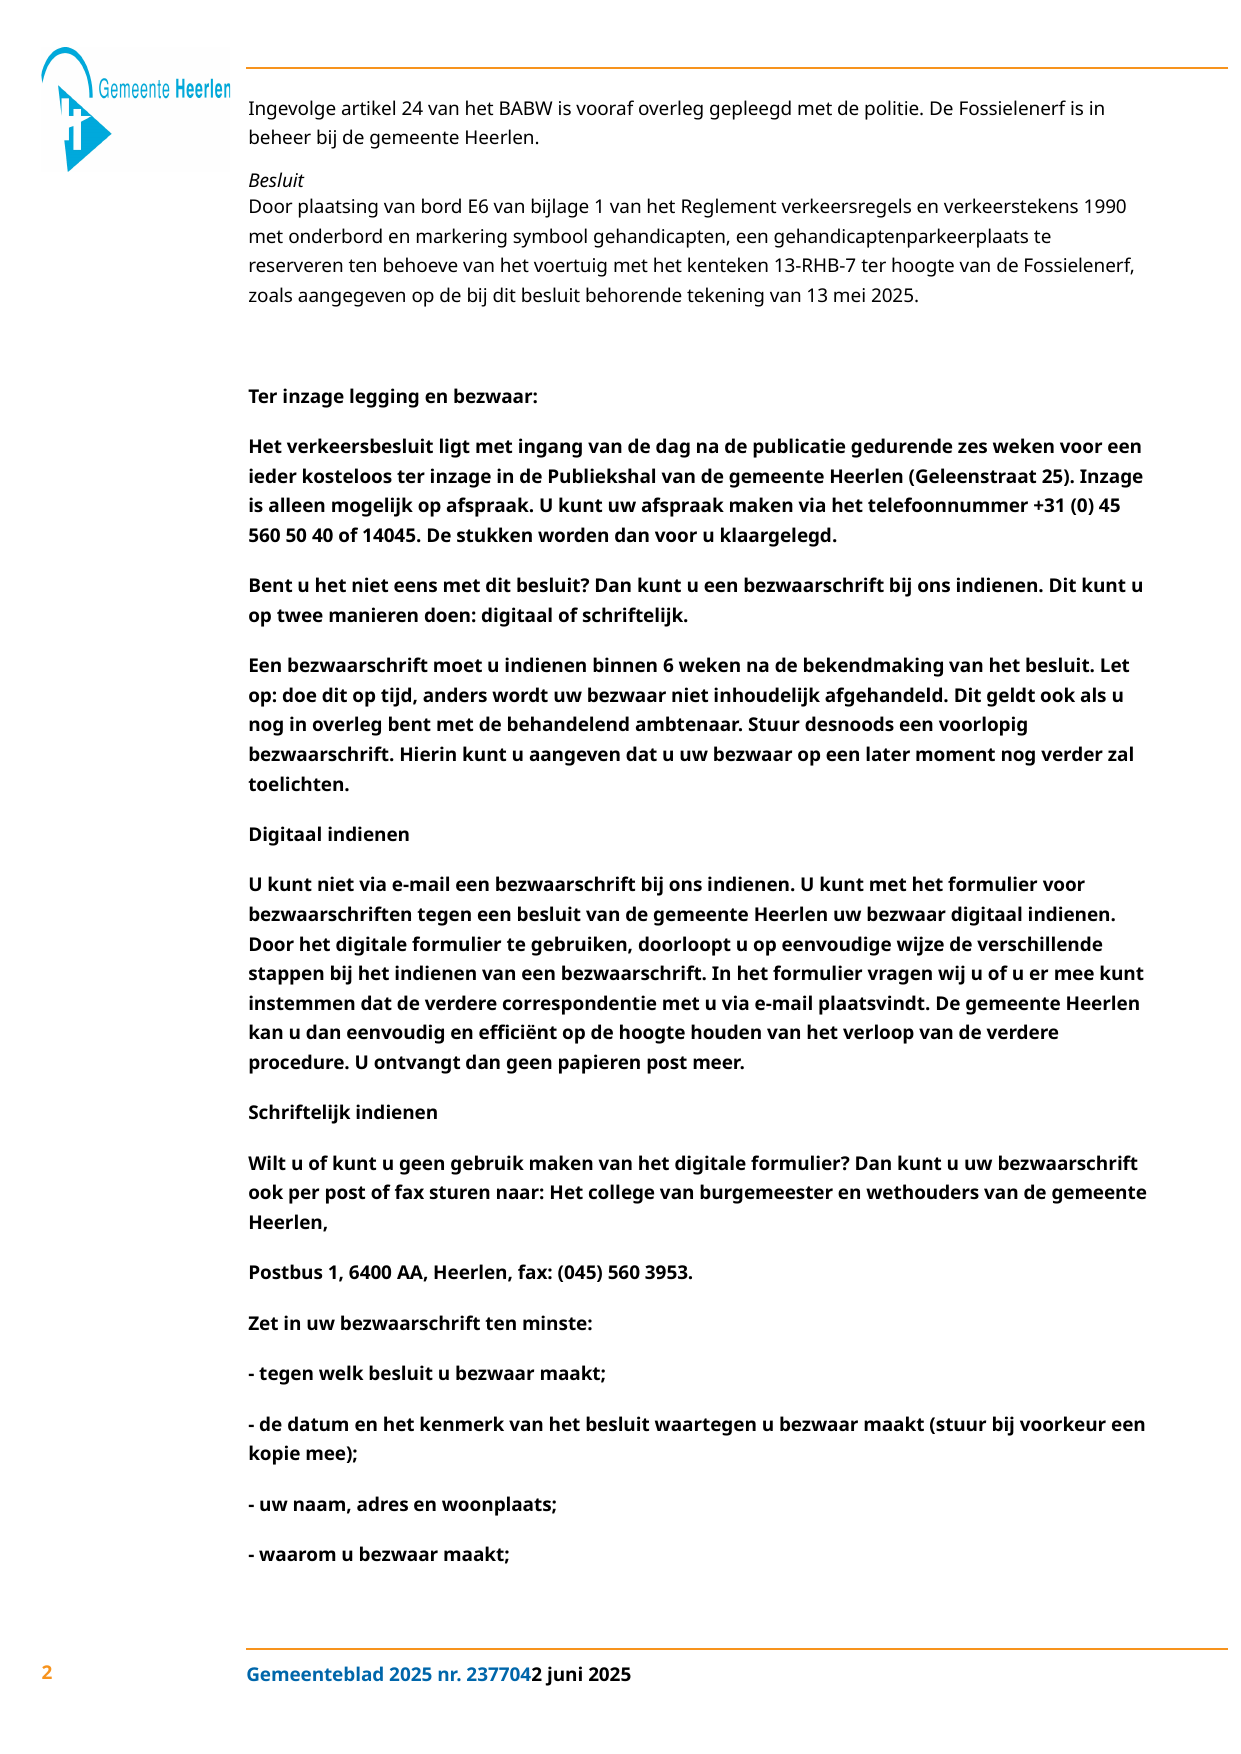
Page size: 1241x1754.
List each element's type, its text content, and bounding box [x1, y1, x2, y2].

picture [41, 47, 231, 172]
text Een bezwaarschrift moet u indienen binnen 6 weken na de bekendmaking van het besluit. Let op: doe dit op tijd, anders wordt uw bezwaar niet inhoudelijk afgehandeld. Dit geldt ook als u nog in overleg bent met de behandelend ambtenaar. Stuur desnoods een voorlopig bezwaarschrift. Hierin kunt u aangeven dat u uw bezwaar op een later moment nog verder zal toelichten. [248, 652, 1152, 796]
text Schriftelijk indienen [248, 1099, 1152, 1125]
text - tegen welk besluit u bezwaar maakt; [248, 1360, 1152, 1386]
text U kunt niet via e-mail een bezwaarschrift bij ons indienen. U kunt met het formulier voor bezwaarschriften tegen een besluit van de gemeente Heerlen uw bezwaar digitaal indienen. Door het digitale formulier te gebruiken, doorloopt u op eenvoudige wijze de verschillende stappen bij het indienen van een bezwaarschrift. In het formulier vragen wij u of u er mee kunt instemmen dat de verdere correspondentie met u via e-mail plaatsvindt. De gemeente Heerlen kan u dan eenvoudig en efficiënt op de hoogte houden van het verloop van de verdere procedure. U ontvangt dan geen papieren post meer. [248, 872, 1152, 1075]
text - de datum en het kenmerk van het besluit waartegen u bezwaar maakt (stuur bij voorkeur een kopie mee); [248, 1411, 1152, 1466]
text Digitaal indienen [248, 821, 1152, 847]
text Ter inzage legging en bezwaar: [248, 383, 1152, 408]
text - uw naam, adres en woonplaats; [248, 1491, 1152, 1516]
text Wilt u of kunt u geen gebruik maken van het digitale formulier? Dan kunt u uw bezwaarschrift ook per post of fax sturen naar: Het college van burgemeester en wethouders van de gemeente Heerlen, [248, 1150, 1152, 1235]
text Bent u het niet eens met dit besluit? Dan kunt u een bezwaarschrift bij ons indienen. Dit kunt u op twee manieren doen: digitaal of schriftelijk. [248, 572, 1152, 628]
text Zet in uw bezwaarschrift ten minste: [248, 1310, 1152, 1336]
picture [41, 47, 59, 70]
text Door plaatsing van bord E6 van bijlage 1 van het Reglement verkeersregels en verkeerstekens 1990 met onderbord en markering symbool gehandicapten, een gehandicaptenparkeerplaats te reserveren ten behoeve van het voertuig met het kenteken 13-RHB-7 ter hoogte van de Fossielenerf, zoals aangegeven op de bij dit besluit behorende tekening van 13 mei 2025. [248, 193, 1152, 308]
text Postbus 1, 6400 AA, Heerlen, fax: (045) 560 3953. [248, 1259, 1152, 1285]
text - waarom u bezwaar maakt; [248, 1541, 1152, 1567]
text Besluit [248, 167, 1152, 193]
text Ingevolge artikel 24 van het BABW is vooraf overleg gepleegd met de politie. De Fossielenerf is in beheer bij de gemeente Heerlen. [248, 95, 1152, 150]
text Het verkeersbesluit ligt met ingang van de dag na de publicatie gedurende zes weken voor een ieder kosteloos ter inzage in de Publiekshal van de gemeente Heerlen (Geleenstraat 25). Inzage is alleen mogelijk op afspraak. U kunt uw afspraak maken via het telefoonnummer +31 (0) 45 560 50 40 of 14045. De stukken worden dan voor u klaargelegd. [248, 433, 1152, 548]
